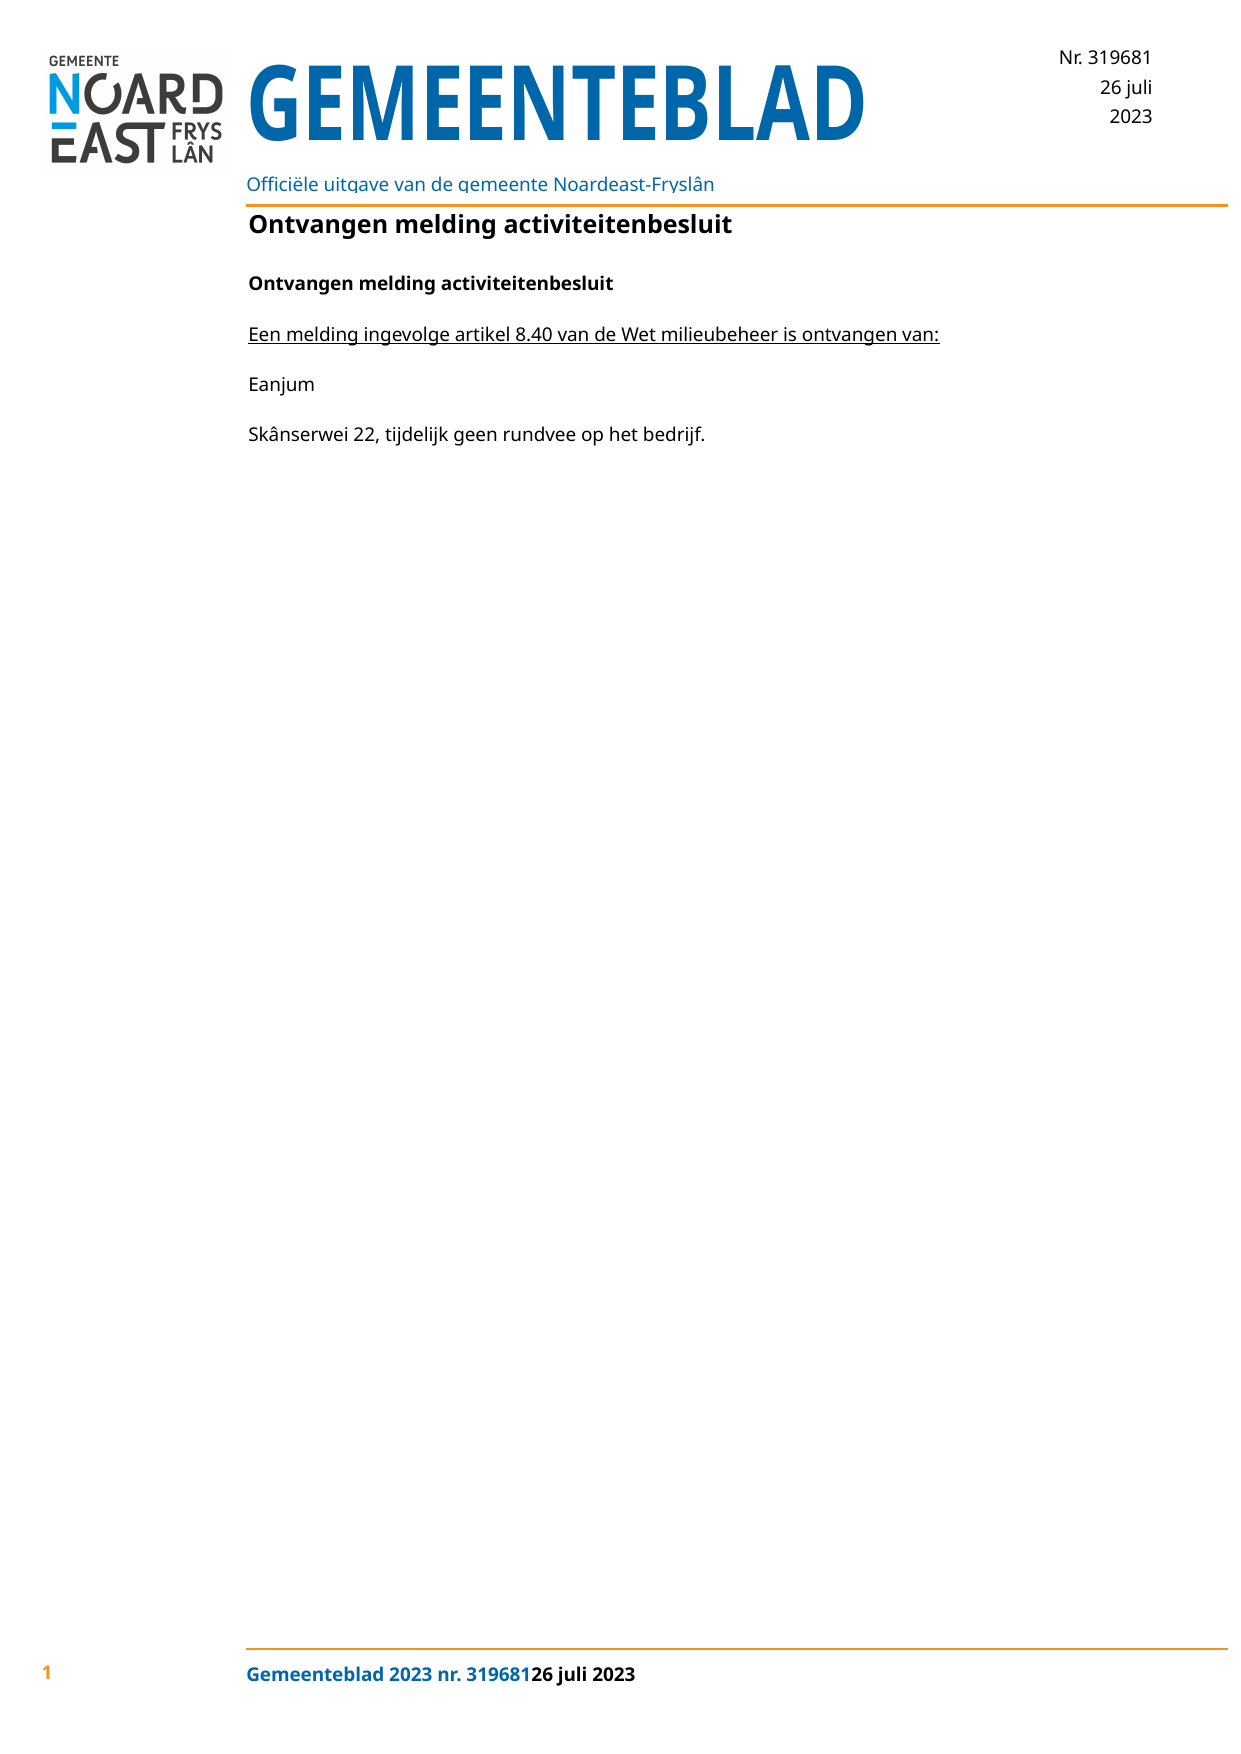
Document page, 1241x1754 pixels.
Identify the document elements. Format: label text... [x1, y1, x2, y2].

text Ontvangen melding activiteitenbesluit [248, 270, 1152, 296]
text Een melding ingevolge artikel 8.40 van de Wet milieubeheer is ontvangen van: [248, 321, 1152, 346]
text Ontvangen melding activiteitenbesluit [248, 207, 1152, 241]
text Skânserwei 22, tijdelijk geen rundvee op het bedrijf. [248, 422, 1152, 447]
text Eanjum [248, 371, 1152, 397]
picture [41, 47, 231, 172]
